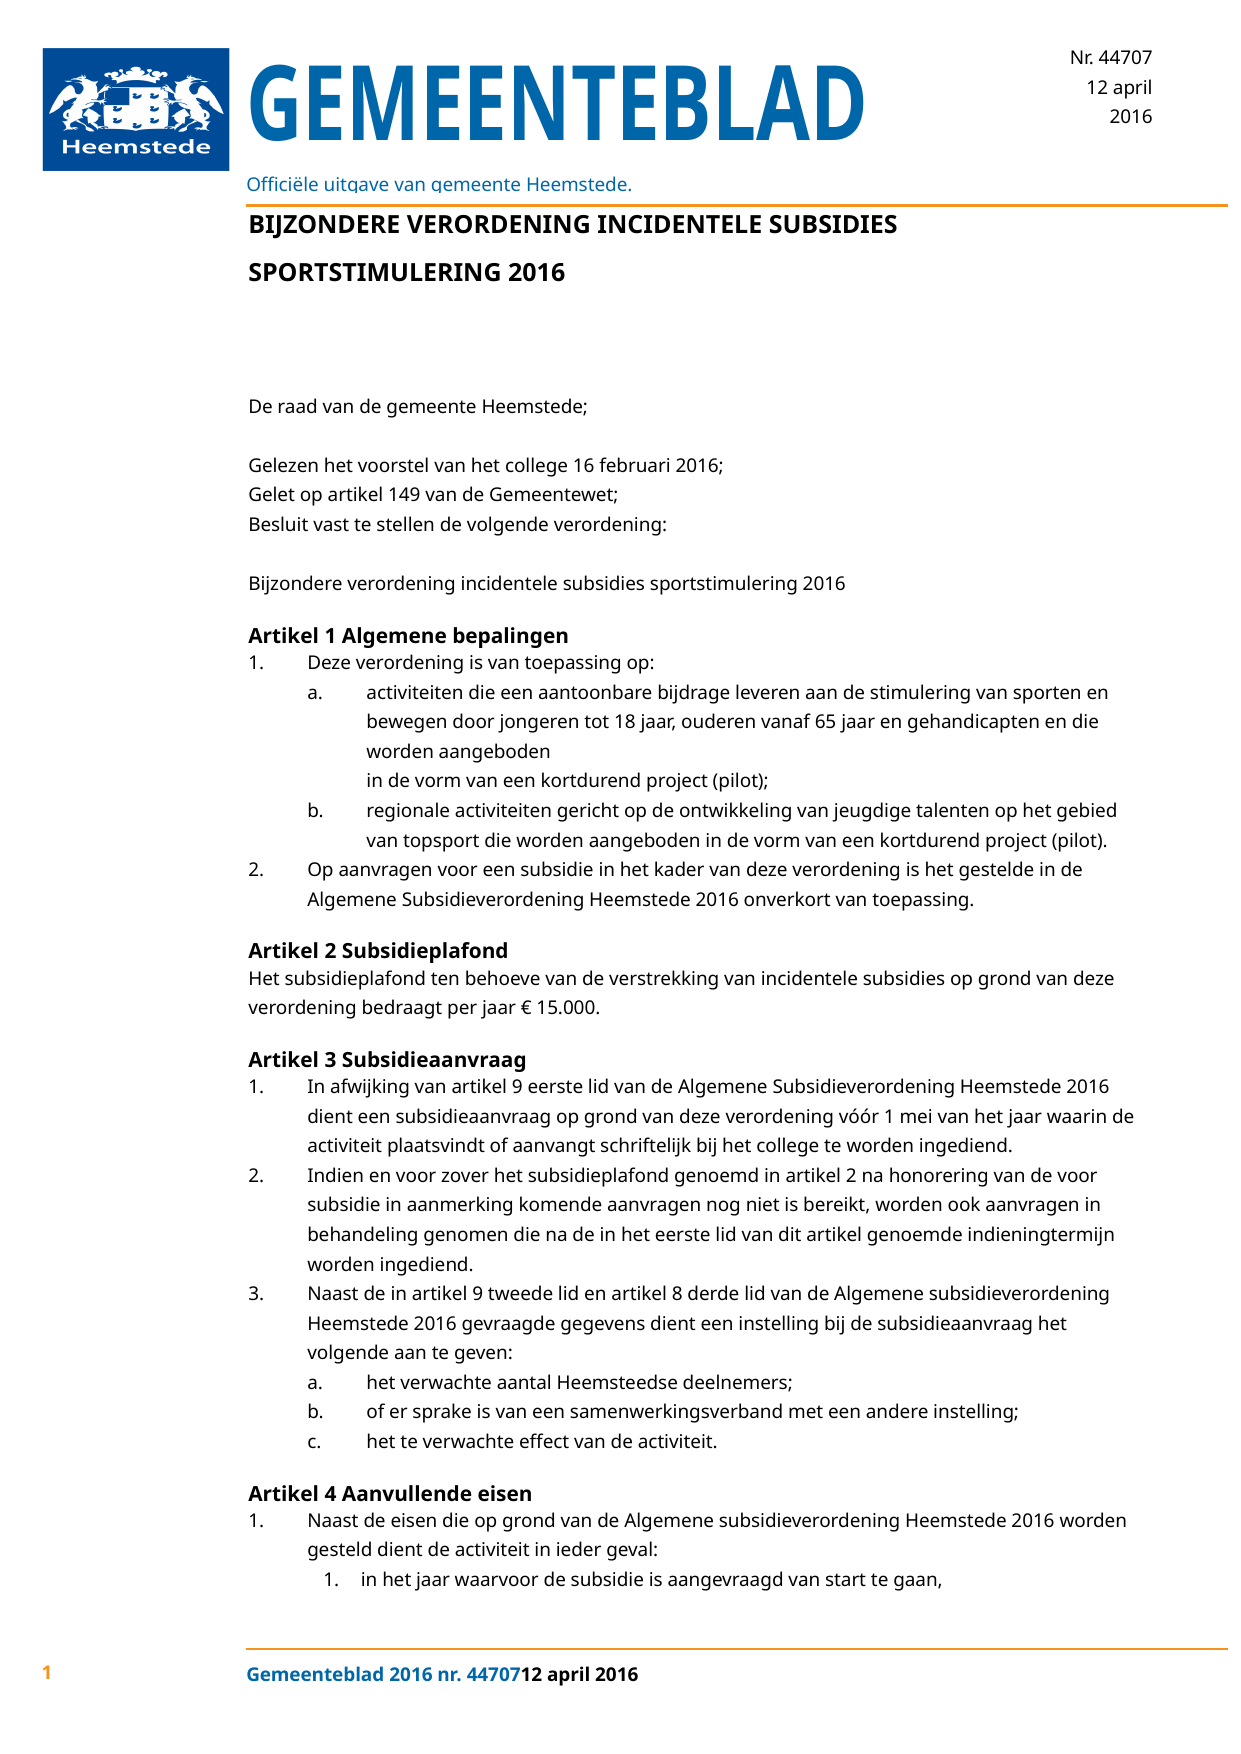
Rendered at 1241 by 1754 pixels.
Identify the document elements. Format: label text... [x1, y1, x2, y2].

list Deze verordening is van toepassing op: [248, 649, 1152, 675]
list Naast de in artikel 9 tweede lid en artikel 8 derde lid van de Algemene subsidieverordening Heemstede 2016 gevraagde gegevens dient een instelling bij de subsidieaanvraag het volgende aan te geven: [248, 1280, 1152, 1365]
list In afwijking van artikel 9 eerste lid van de Algemene Subsidieverordening Heemstede 2016 dient een subsidieaanvraag op grond van deze verordening vóór 1 mei van het jaar waarin de activiteit plaatsvindt of aanvangt schriftelijk bij het college te worden ingediend. [248, 1073, 1152, 1158]
list het verwachte aantal Heemsteedse deelnemers; [307, 1369, 1152, 1395]
text Artikel 4 Aanvullende eisen [248, 1479, 1152, 1507]
list activiteiten die een aantoonbare bijdrage leveren aan de stimulering van sporten en bewegen door jongeren tot 18 jaar, ouderen vanaf 65 jaar en gehandicapten en die worden aangeboden [307, 679, 1152, 764]
list het te verwachte effect van de activiteit. [307, 1428, 1152, 1454]
list in de vorm van een kortdurend project (pilot); [307, 768, 1152, 793]
text Gelezen het voorstel van het college 16 februari 2016; [248, 452, 1152, 478]
list regionale activiteiten gericht op de ontwikkeling van jeugdige talenten op het gebied van topsport die worden aangeboden in de vorm van een kortdurend project (pilot). [307, 797, 1152, 852]
text Gelet op artikel 149 van de Gemeentewet; [248, 482, 1152, 507]
text Artikel 3 Subsidieaanvraag [248, 1045, 1152, 1073]
text Besluit vast te stellen de volgende verordening: [248, 511, 1152, 537]
text Het subsidieplafond ten behoeve van de verstrekking van incidentele subsidies op grond van deze verordening bedraagt per jaar € 15.000. [248, 965, 1152, 1020]
list of er sprake is van een samenwerkingsverband met een andere instelling; [307, 1399, 1152, 1424]
text Artikel 2 Subsidieplafond [248, 936, 1152, 965]
text De raad van de gemeente Heemstede; [248, 393, 1152, 419]
text Artikel 1 Algemene bepalingen [248, 621, 1152, 649]
picture [41, 47, 231, 172]
list Op aanvragen voor een subsidie in het kader van deze verordening is het gestelde in de Algemene Subsidieverordening Heemstede 2016 onverkort van toepassing. [248, 856, 1152, 912]
list Naast de eisen die op grond van de Algemene subsidieverordening Heemstede 2016 worden gesteld dient de activiteit in ieder geval: [248, 1507, 1152, 1562]
list Indien en voor zover het subsidieplafond genoemd in artikel 2 na honorering van de voor subsidie in aanmerking komende aanvragen nog niet is bereikt, worden ook aanvragen in behandeling genomen die na de in het eerste lid van dit artikel genoemde indieningtermijn worden ingediend. [248, 1162, 1152, 1276]
text BIJZONDERE VERORDENING INCIDENTELE SUBSIDIES SPORTSTIMULERING 2016 [248, 207, 1152, 288]
list in het jaar waarvoor de subsidie is aangevraagd van start te gaan, [323, 1566, 1152, 1592]
text Bijzondere verordening incidentele subsidies sportstimulering 2016 [248, 570, 1152, 596]
